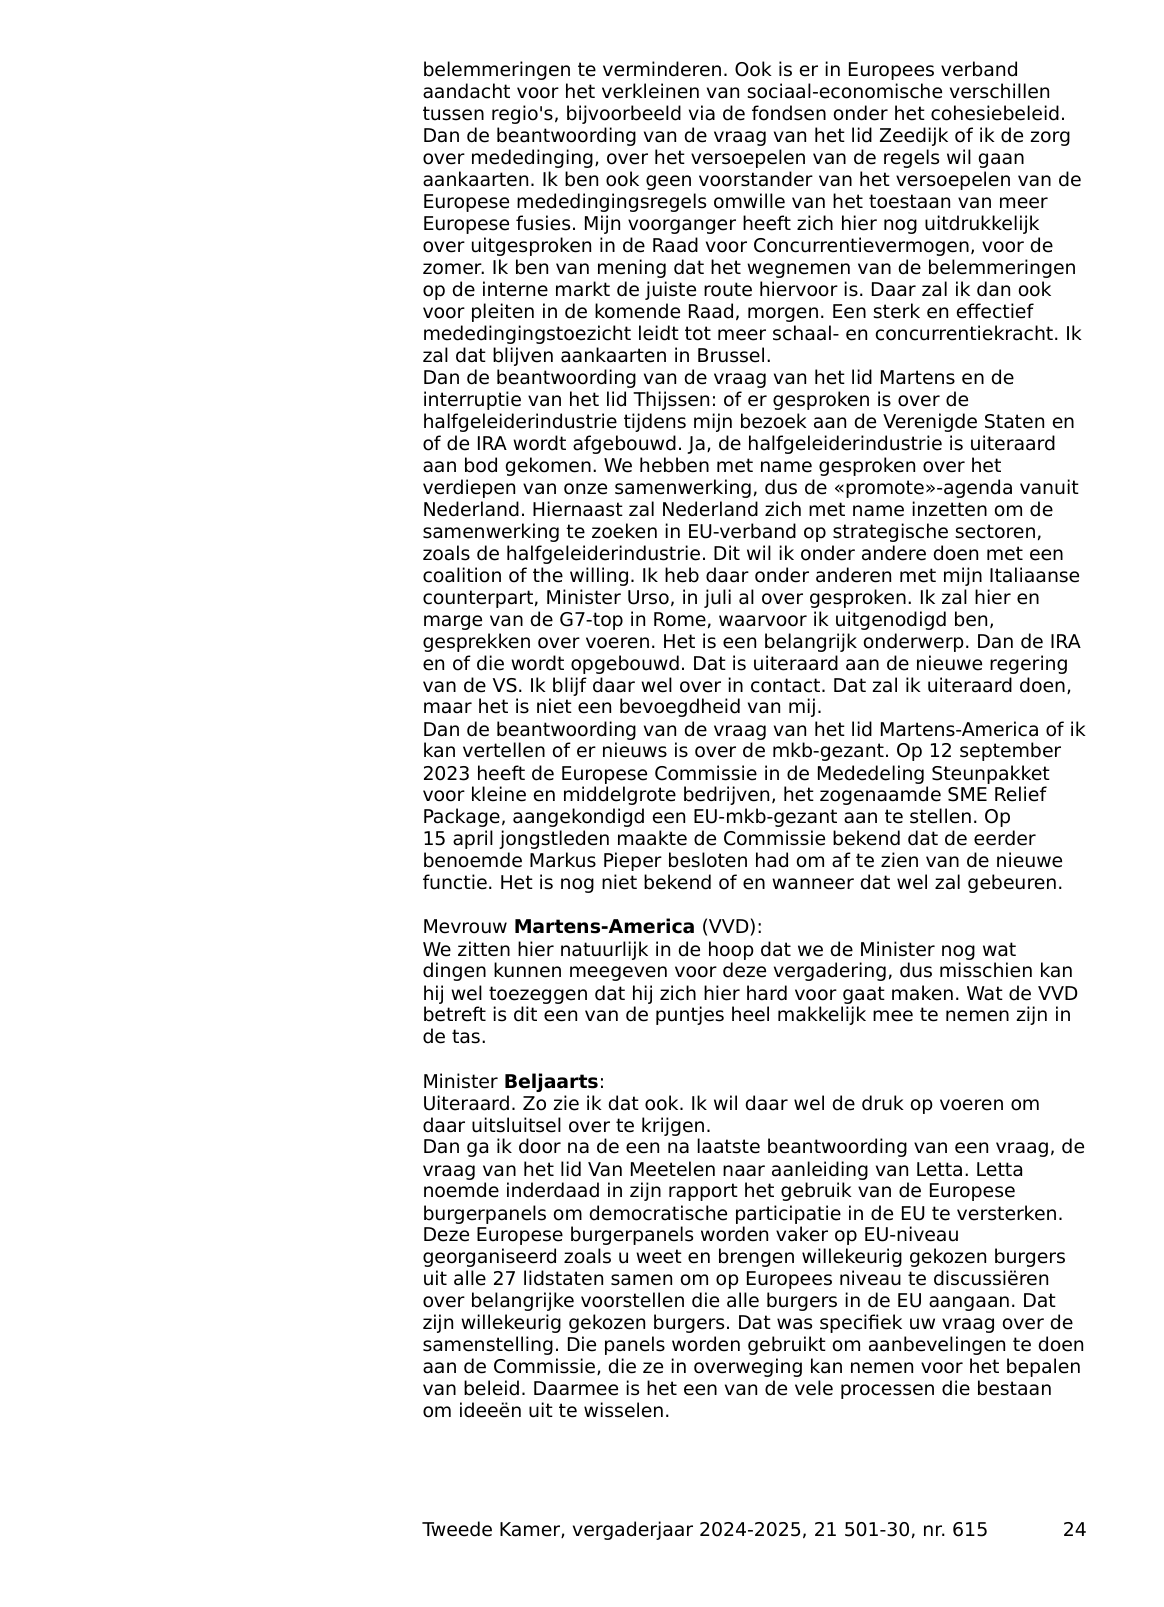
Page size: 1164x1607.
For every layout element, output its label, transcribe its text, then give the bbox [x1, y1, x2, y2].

text Dan de beantwoording van de vraag van het lid Zeedijk of ik de zorg over mededinging, over het versoepelen van de regels wil gaan aankaarten. Ik ben ook geen voorstander van het versoepelen van de Europese mededingingsregels omwille van het toestaan van meer Europese fusies. Mijn voorganger heeft zich hier nog uitdrukkelijk over uitgesproken in de Raad voor Concurrentievermogen, voor de zomer. Ik ben van mening dat het wegnemen van de belemmeringen op de interne markt de juiste route hiervoor is. Daar zal ik dan ook voor pleiten in de komende Raad, morgen. Een sterk en effectief mededingingstoezicht leidt tot meer schaal- en concurrentiekracht. Ik zal dat blijven aankaarten in Brussel. [422, 125, 1087, 367]
text Mevrouw Martens-America (VVD): [422, 916, 1087, 938]
text We zitten hier natuurlijk in de hoop dat we de Minister nog wat dingen kunnen meegeven voor deze vergadering, dus misschien kan hij wel toezeggen dat hij zich hier hard voor gaat maken. Wat de VVD betreft is dit een van de puntjes heel makkelijk mee te nemen zijn in de tas. [422, 938, 1087, 1048]
text Uiteraard. Zo zie ik dat ook. Ik wil daar wel de druk op voeren om daar uitsluitsel over te krijgen. [422, 1092, 1087, 1136]
text Dan de beantwoording van de vraag van het lid Martens-America of ik kan vertellen of er nieuws is over de mkb-gezant. Op 12 september 2023 heeft de Europese Commissie in de Mededeling Steunpakket voor kleine en middelgrote bedrijven, het zogenaamde SME Relief Package, aangekondigd een EU-mkb-gezant aan te stellen. Op 15 april jongstleden maakte de Commissie bekend dat de eerder benoemde Markus Pieper besloten had om af te zien van de nieuwe functie. Het is nog niet bekend of en wanneer dat wel zal gebeuren. [422, 718, 1087, 894]
text Dan ga ik door na de een na laatste beantwoording van een vraag, de vraag van het lid Van Meetelen naar aanleiding van Letta. Letta noemde inderdaad in zijn rapport het gebruik van de Europese burgerpanels om democratische participatie in de EU te versterken. Deze Europese burgerpanels worden vaker op EU-niveau georganiseerd zoals u weet en brengen willekeurig gekozen burgers uit alle 27 lidstaten samen om op Europees niveau te discussiëren over belangrijke voorstellen die alle burgers in de EU aangaan. Dat zijn willekeurig gekozen burgers. Dat was specifiek uw vraag over de samenstelling. Die panels worden gebruikt om aanbevelingen te doen aan de Commissie, die ze in overweging kan nemen voor het bepalen van beleid. Daarmee is het een van de vele processen die bestaan om ideeën uit te wisselen. [422, 1136, 1087, 1422]
text belemmeringen te verminderen. Ook is er in Europees verband aandacht voor het verkleinen van sociaal-economische verschillen tussen regio's, bijvoorbeeld via de fondsen onder het cohesiebeleid. [422, 59, 1087, 125]
text Minister Beljaarts: [422, 1071, 1087, 1092]
text Dan de beantwoording van de vraag van het lid Martens en de interruptie van het lid Thijssen: of er gesproken is over de halfgeleiderindustrie tijdens mijn bezoek aan de Verenigde Staten en of de IRA wordt afgebouwd. Ja, de halfgeleiderindustrie is uiteraard aan bod gekomen. We hebben met name gesproken over het verdiepen van onze samenwerking, dus de «promote»-agenda vanuit Nederland. Hiernaast zal Nederland zich met name inzetten om de samenwerking te zoeken in EU-verband op strategische sectoren, zoals de halfgeleiderindustrie. Dit wil ik onder andere doen met een coalition of the willing. Ik heb daar onder anderen met mijn Italiaanse counterpart, Minister Urso, in juli al over gesproken. Ik zal hier en marge van de G7-top in Rome, waarvoor ik uitgenodigd ben, gesprekken over voeren. Het is een belangrijk onderwerp. Dan de IRA en of die wordt opgebouwd. Dat is uiteraard aan de nieuwe regering van de VS. Ik blijf daar wel over in contact. Dat zal ik uiteraard doen, maar het is niet een bevoegdheid van mij. [422, 367, 1087, 718]
